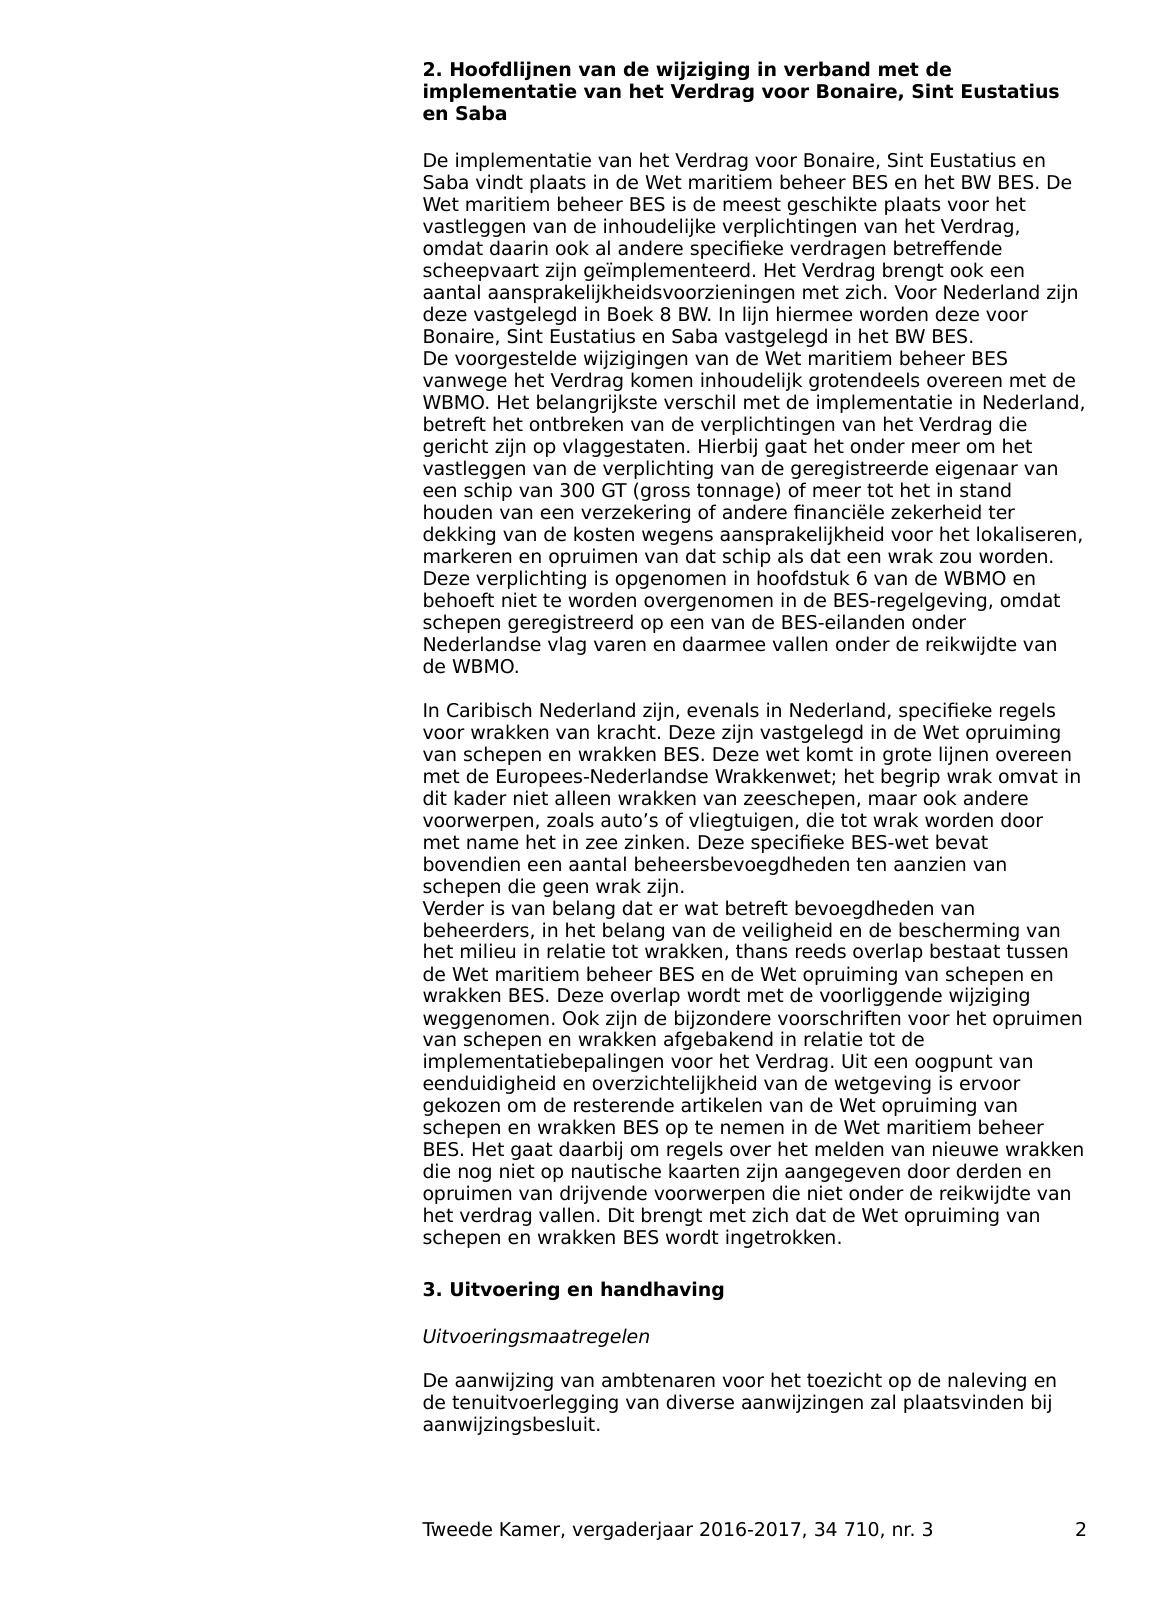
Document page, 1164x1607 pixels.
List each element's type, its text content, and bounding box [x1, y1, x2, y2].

subtitle Uitvoeringsmaatregelen [422, 1326, 1087, 1348]
text De implementatie van het Verdrag voor Bonaire, Sint Eustatius en Saba vindt plaats in de Wet maritiem beheer BES en het BW BES. De Wet maritiem beheer BES is de meest geschikte plaats voor het vastleggen van de inhoudelijke verplichtingen van het Verdrag, omdat daarin ook al andere specifieke verdragen betreffende scheepvaart zijn geïmplementeerd. Het Verdrag brengt ook een aantal aansprakelijkheidsvoorzieningen met zich. Voor Nederland zijn deze vastgelegd in Boek 8 BW. In lijn hiermee worden deze voor Bonaire, Sint Eustatius en Saba vastgelegd in het BW BES. [422, 150, 1087, 348]
text Verder is van belang dat er wat betreft bevoegdheden van beheerders, in het belang van de veiligheid en de bescherming van het milieu in relatie tot wrakken, thans reeds overlap bestaat tussen de Wet maritiem beheer BES en de Wet opruiming van schepen en wrakken BES. Deze overlap wordt met de voorliggende wijziging weggenomen. Ook zijn de bijzondere voorschriften voor het opruimen van schepen en wrakken afgebakend in relatie tot de implementatiebepalingen voor het Verdrag. Uit een oogpunt van eenduidigheid en overzichtelijkheid van de wetgeving is ervoor gekozen om de resterende artikelen van de Wet opruiming van schepen en wrakken BES op te nemen in de Wet maritiem beheer BES. Het gaat daarbij om regels over het melden van nieuwe wrakken die nog niet op nautische kaarten zijn aangegeven door derden en opruimen van drijvende voorwerpen die niet onder de reikwijdte van het verdrag vallen. Dit brengt met zich dat de Wet opruiming van schepen en wrakken BES wordt ingetrokken. [422, 897, 1087, 1249]
subtitle 3. Uitvoering en handhaving [422, 1279, 1087, 1301]
subtitle 2. Hoofdlijnen van de wijziging in verband met de implementatie van het Verdrag voor Bonaire, Sint Eustatius en Saba [422, 59, 1087, 125]
text In Caribisch Nederland zijn, evenals in Nederland, specifieke regels voor wrakken van kracht. Deze zijn vastgelegd in de Wet opruiming van schepen en wrakken BES. Deze wet komt in grote lijnen overeen met de Europees-Nederlandse Wrakkenwet; het begrip wrak omvat in dit kader niet alleen wrakken van zeeschepen, maar ook andere voorwerpen, zoals auto’s of vliegtuigen, die tot wrak worden door met name het in zee zinken. Deze specifieke BES-wet bevat bovendien een aantal beheersbevoegdheden ten aanzien van schepen die geen wrak zijn. [422, 700, 1087, 897]
text De voorgestelde wijzigingen van de Wet maritiem beheer BES vanwege het Verdrag komen inhoudelijk grotendeels overeen met de WBMO. Het belangrijkste verschil met de implementatie in Nederland, betreft het ontbreken van de verplichtingen van het Verdrag die gericht zijn op vlaggestaten. Hierbij gaat het onder meer om het vastleggen van de verplichting van de geregistreerde eigenaar van een schip van 300 GT (gross tonnage) of meer tot het in stand houden van een verzekering of andere financiële zekerheid ter dekking van de kosten wegens aansprakelijkheid voor het lokaliseren, markeren en opruimen van dat schip als dat een wrak zou worden. Deze verplichting is opgenomen in hoofdstuk 6 van de WBMO en behoeft niet te worden overgenomen in de BES-regelgeving, omdat schepen geregistreerd op een van de BES-eilanden onder Nederlandse vlag varen en daarmee vallen onder de reikwijdte van de WBMO. [422, 348, 1087, 677]
text De aanwijzing van ambtenaren voor het toezicht op de naleving en de tenuitvoerlegging van diverse aanwijzingen zal plaatsvinden bij aanwijzingsbesluit. [422, 1370, 1087, 1436]
